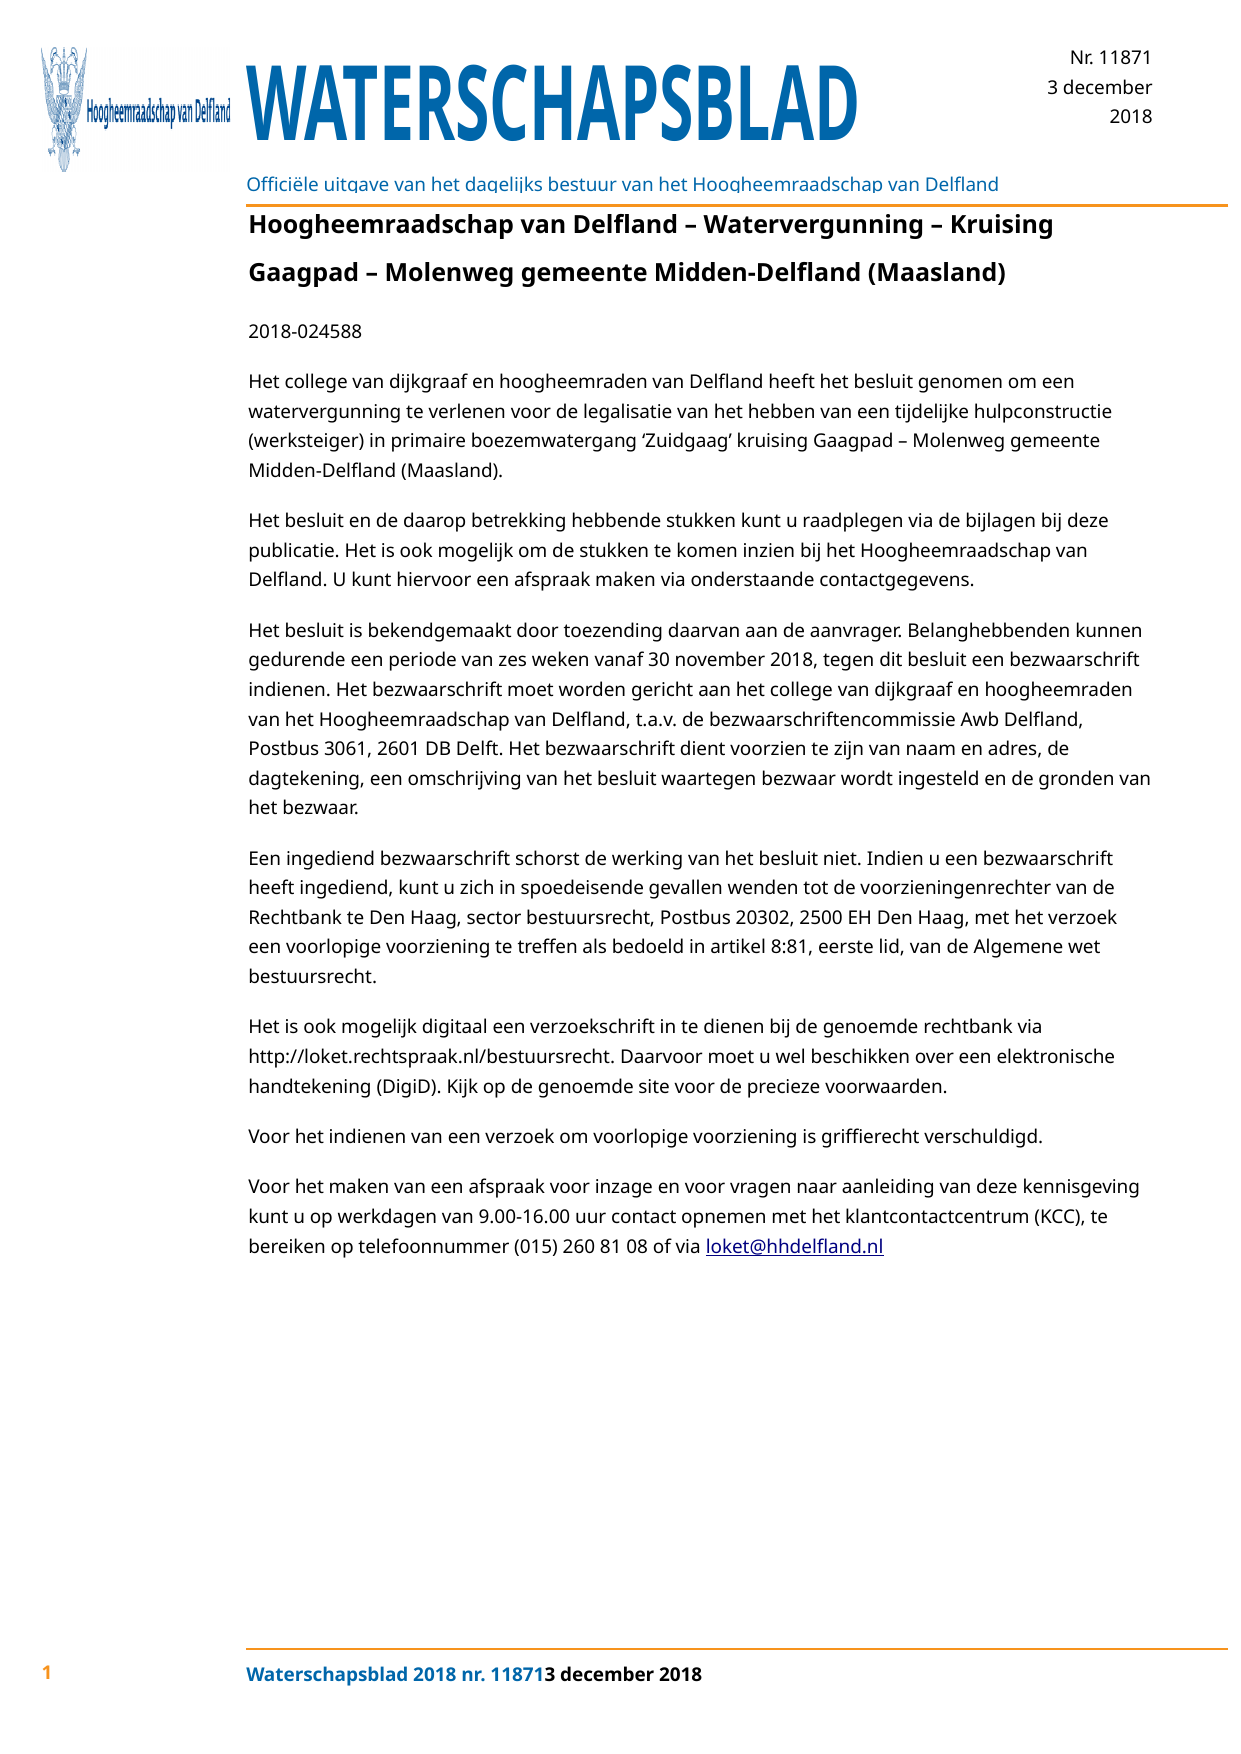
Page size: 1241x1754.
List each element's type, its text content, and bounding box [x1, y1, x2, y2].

text Voor het maken van een afspraak voor inzage en voor vragen naar aanleiding van deze kennisgeving kunt u op werkdagen van 9.00-16.00 uur contact opnemen met het klantcontactcentrum (KCC), te bereiken op telefoonnummer (015) 260 81 08 of via loket@hhdelfland.nl [248, 1174, 1152, 1259]
text Het is ook mogelijk digitaal een verzoekschrift in te dienen bij de genoemde rechtbank via http://loket.rechtspraak.nl/bestuursrecht. Daarvoor moet u wel beschikken over een elektronische handtekening (DigiD). Kijk op de genoemde site voor de precieze voorwaarden. [248, 1014, 1152, 1099]
text Een ingediend bezwaarschrift schorst de werking van het besluit niet. Indien u een bezwaarschrift heeft ingediend, kunt u zich in spoedeisende gevallen wenden tot de voorzieningenrechter van de Rechtbank te Den Haag, sector bestuursrecht, Postbus 20302, 2500 EH Den Haag, met het verzoek een voorlopige voorziening te treffen als bedoeld in artikel 8:81, eerste lid, van de Algemene wet bestuursrecht. [248, 845, 1152, 989]
text Het college van dijkgraaf en hoogheemraden van Delfland heeft het besluit genomen om een watervergunning te verlenen voor de legalisatie van het hebben van een tijdelijke hulpconstructie (werksteiger) in primaire boezemwatergang ‘Zuidgaag’ kruising Gaagpad – Molenweg gemeente Midden-Delfland (Maasland). [248, 368, 1152, 483]
text Hoogheemraadschap van Delfland – Watervergunning – Kruising Gaagpad – Molenweg gemeente Midden-Delfland (Maasland) [248, 207, 1152, 288]
picture [41, 47, 231, 172]
text Voor het indienen van een verzoek om voorlopige voorziening is griffierecht verschuldigd. [248, 1123, 1152, 1149]
text Het besluit en de daarop betrekking hebbende stukken kunt u raadplegen via de bijlagen bij deze publicatie. Het is ook mogelijk om de stukken te komen inzien bij het Hoogheemraadschap van Delfland. U kunt hiervoor een afspraak maken via onderstaande contactgegevens. [248, 507, 1152, 592]
text Het besluit is bekendgemaakt door toezending daarvan aan de aanvrager. Belanghebbenden kunnen gedurende een periode van zes weken vanaf 30 november 2018, tegen dit besluit een bezwaarschrift indienen. Het bezwaarschrift moet worden gericht aan het college van dijkgraaf en hoogheemraden van het Hoogheemraadschap van Delfland, t.a.v. de bezwaarschriftencommissie Awb Delfland, Postbus 3061, 2601 DB Delft. Het bezwaarschrift dient voorzien te zijn van naam en adres, de dagtekening, een omschrijving van het besluit waartegen bezwaar wordt ingesteld en de gronden van het bezwaar. [248, 617, 1152, 820]
text 2018-024588 [248, 318, 1152, 344]
